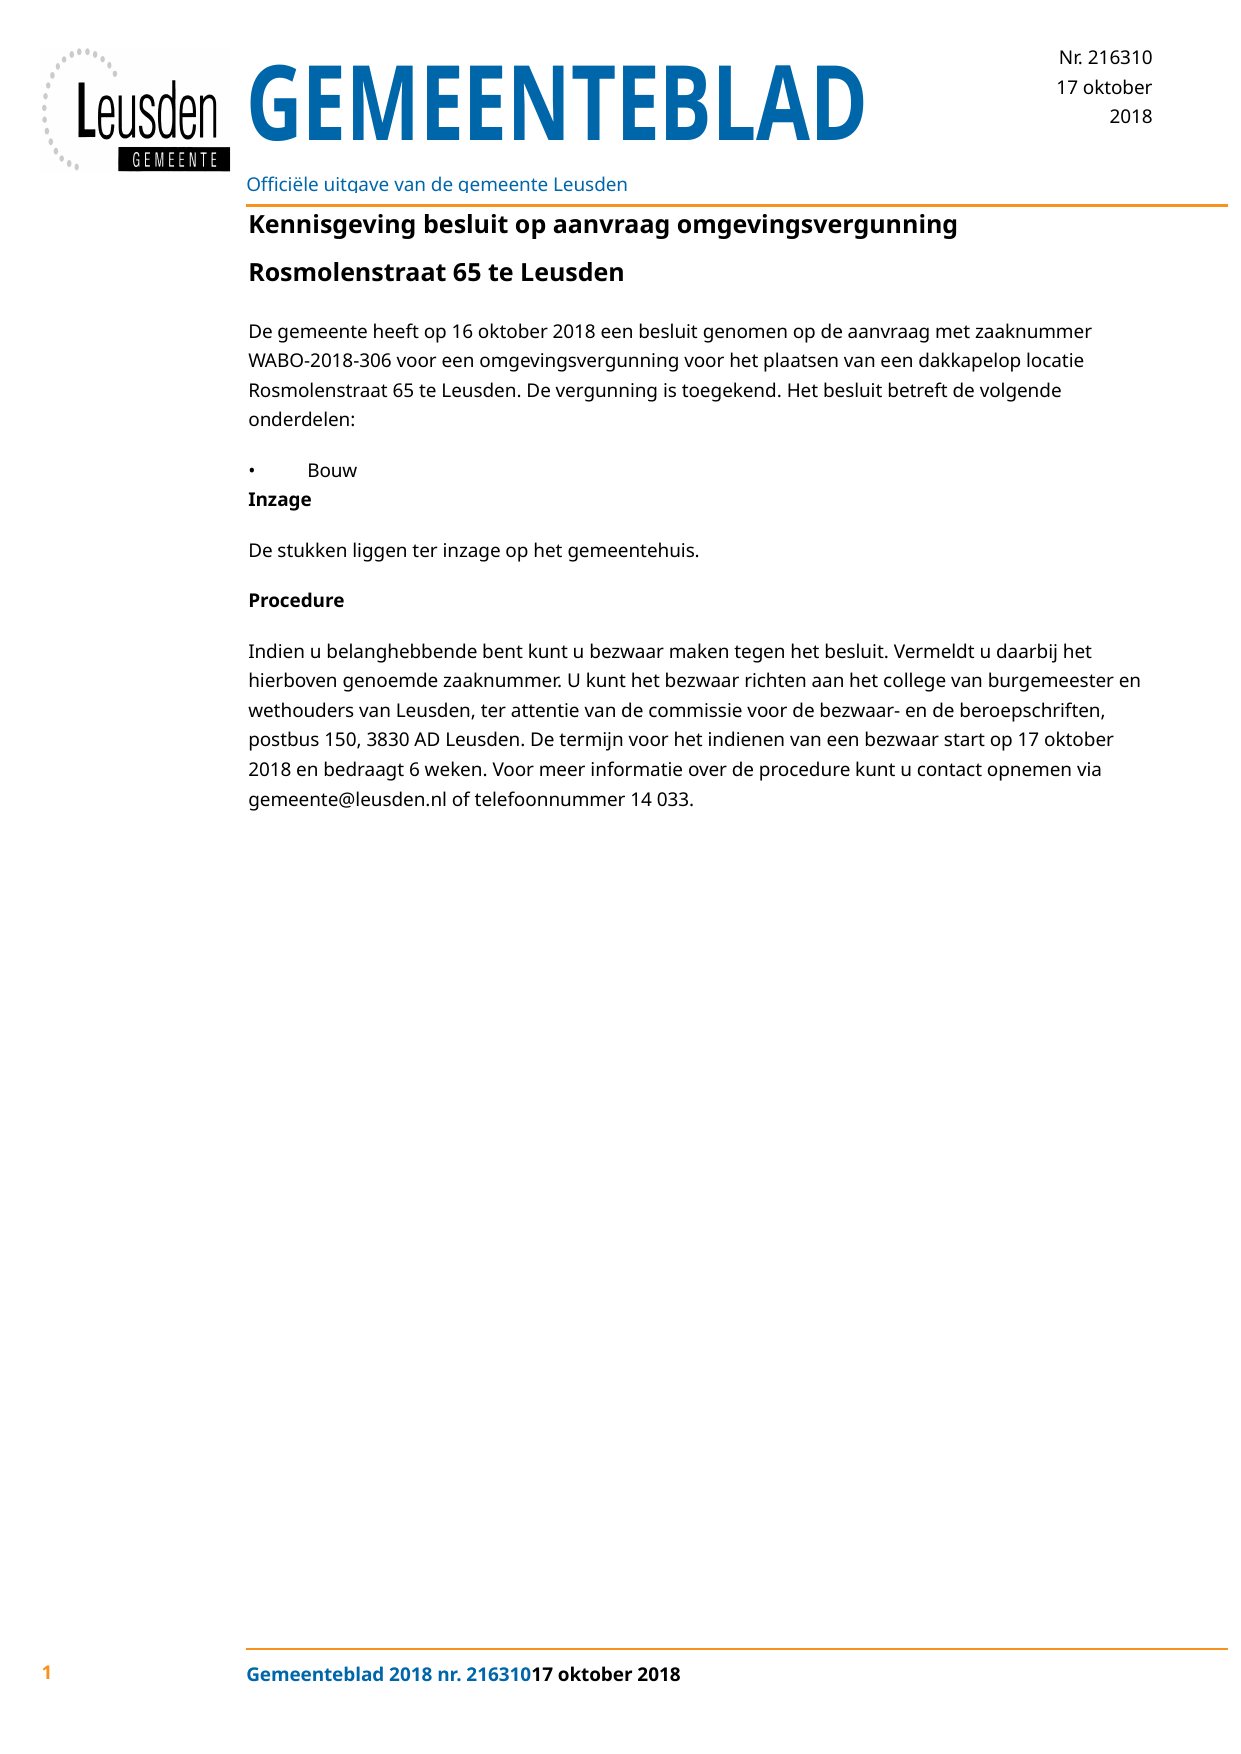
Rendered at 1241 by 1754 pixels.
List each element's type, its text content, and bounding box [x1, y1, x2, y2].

text Inzage [248, 487, 1152, 512]
text Indien u belanghebbende bent kunt u bezwaar maken tegen het besluit. Vermeldt u daarbij het hierboven genoemde zaaknummer. U kunt het bezwaar richten aan het college van burgemeester en wethouders van Leusden, ter attentie van de commissie voor de bezwaar- en de beroepschriften, postbus 150, 3830 AD Leusden. De termijn voor het indienen van een bezwaar start op 17 oktober 2018 en bedraagt 6 weken. Voor meer informatie over de procedure kunt u contact opnemen via gemeente@leusden.nl of telefoonnummer 14 033. [248, 638, 1152, 812]
picture [41, 47, 231, 172]
text Procedure [248, 587, 1152, 613]
text Kennisgeving besluit op aanvraag omgevingsvergunning Rosmolenstraat 65 te Leusden [248, 207, 1152, 288]
text De stukken liggen ter inzage op het gemeentehuis. [248, 537, 1152, 563]
text De gemeente heeft op 16 oktober 2018 een besluit genomen op de aanvraag met zaaknummer WABO-2018-306 voor een omgevingsvergunning voor het plaatsen van een dakkapelop locatie Rosmolenstraat 65 te Leusden. De vergunning is toegekend. Het besluit betreft de volgende onderdelen: [248, 318, 1152, 432]
list Bouw [248, 457, 1152, 483]
